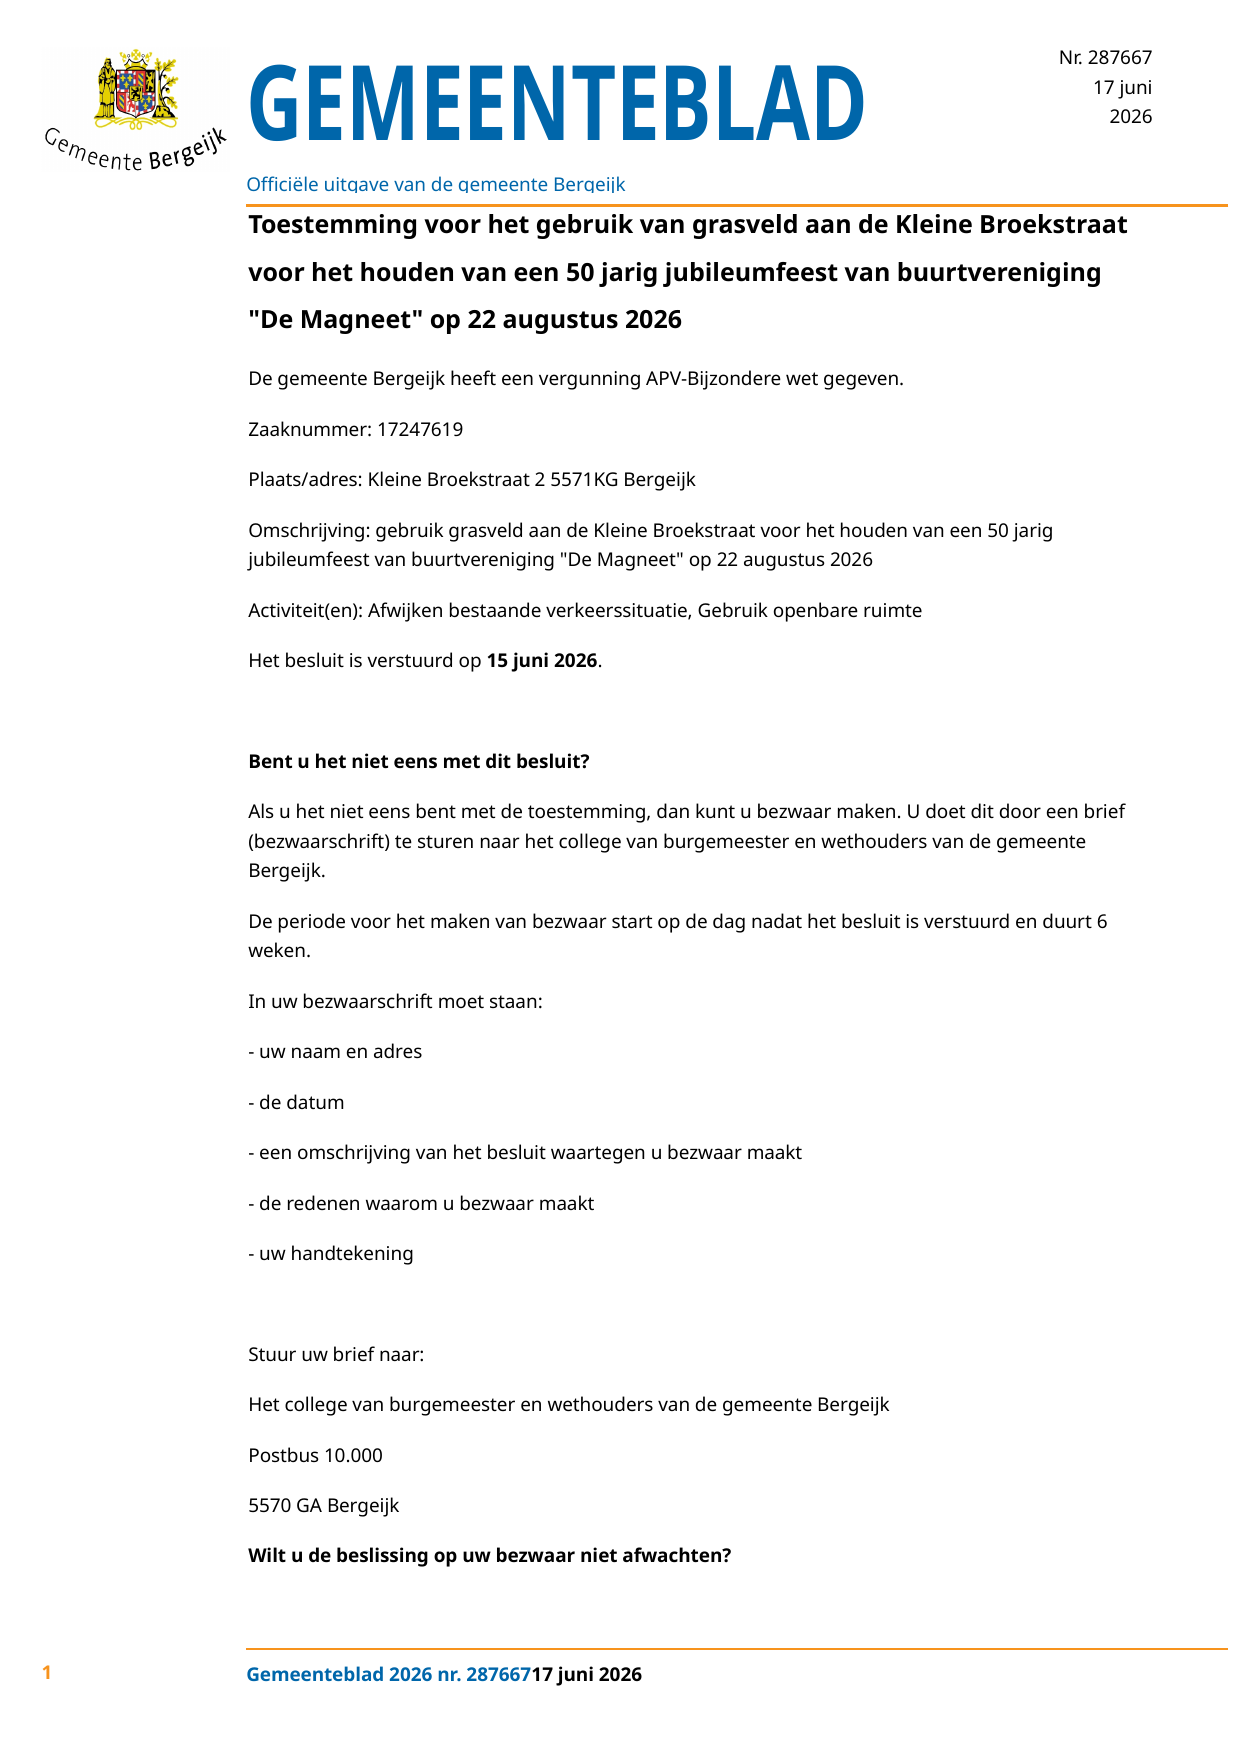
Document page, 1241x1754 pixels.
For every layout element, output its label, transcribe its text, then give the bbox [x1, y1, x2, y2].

text 5570 GA Bergeijk [248, 1492, 1152, 1518]
text - een omschrijving van het besluit waartegen u bezwaar maakt [248, 1139, 1152, 1165]
text - de datum [248, 1089, 1152, 1114]
text De gemeente Bergeijk heeft een vergunning APV-Bijzondere wet gegeven. [248, 366, 1152, 391]
text Het college van burgemeester en wethouders van de gemeente Bergeijk [248, 1391, 1152, 1417]
text Activiteit(en): Afwijken bestaande verkeerssituatie, Gebruik openbare ruimte [248, 597, 1152, 622]
text Toestemming voor het gebruik van grasveld aan de Kleine Broekstraat voor het houden van een 50 jarig jubileumfeest van buurtvereniging "De Magneet" op 22 augustus 2026 [248, 207, 1152, 336]
text Wilt u de beslissing op uw bezwaar niet afwachten? [248, 1543, 1152, 1568]
text In uw bezwaarschrift moet staan: [248, 988, 1152, 1014]
text Bent u het niet eens met dit besluit? [248, 748, 1152, 774]
picture [41, 47, 231, 172]
text De periode voor het maken van bezwaar start op de dag nadat het besluit is verstuurd en duurt 6 weken. [248, 908, 1152, 963]
text Zaaknummer: 17247619 [248, 416, 1152, 442]
text Omschrijving: gebruik grasveld aan de Kleine Broekstraat voor het houden van een 50 jarig jubileumfeest van buurtvereniging "De Magneet" op 22 augustus 2026 [248, 517, 1152, 572]
text - de redenen waarom u bezwaar maakt [248, 1190, 1152, 1215]
text - uw naam en adres [248, 1038, 1152, 1064]
text Stuur uw brief naar: [248, 1341, 1152, 1367]
text Het besluit is verstuurd op 15 juni 2026. [248, 647, 1152, 673]
text Als u het niet eens bent met de toestemming, dan kunt u bezwaar maken. U doet dit door een brief (bezwaarschrift) te sturen naar het college van burgemeester en wethouders van de gemeente Bergeijk. [248, 798, 1152, 883]
text Postbus 10.000 [248, 1442, 1152, 1467]
text - uw handtekening [248, 1240, 1152, 1266]
text Plaats/adres: Kleine Broekstraat 2 5571KG Bergeijk [248, 466, 1152, 492]
